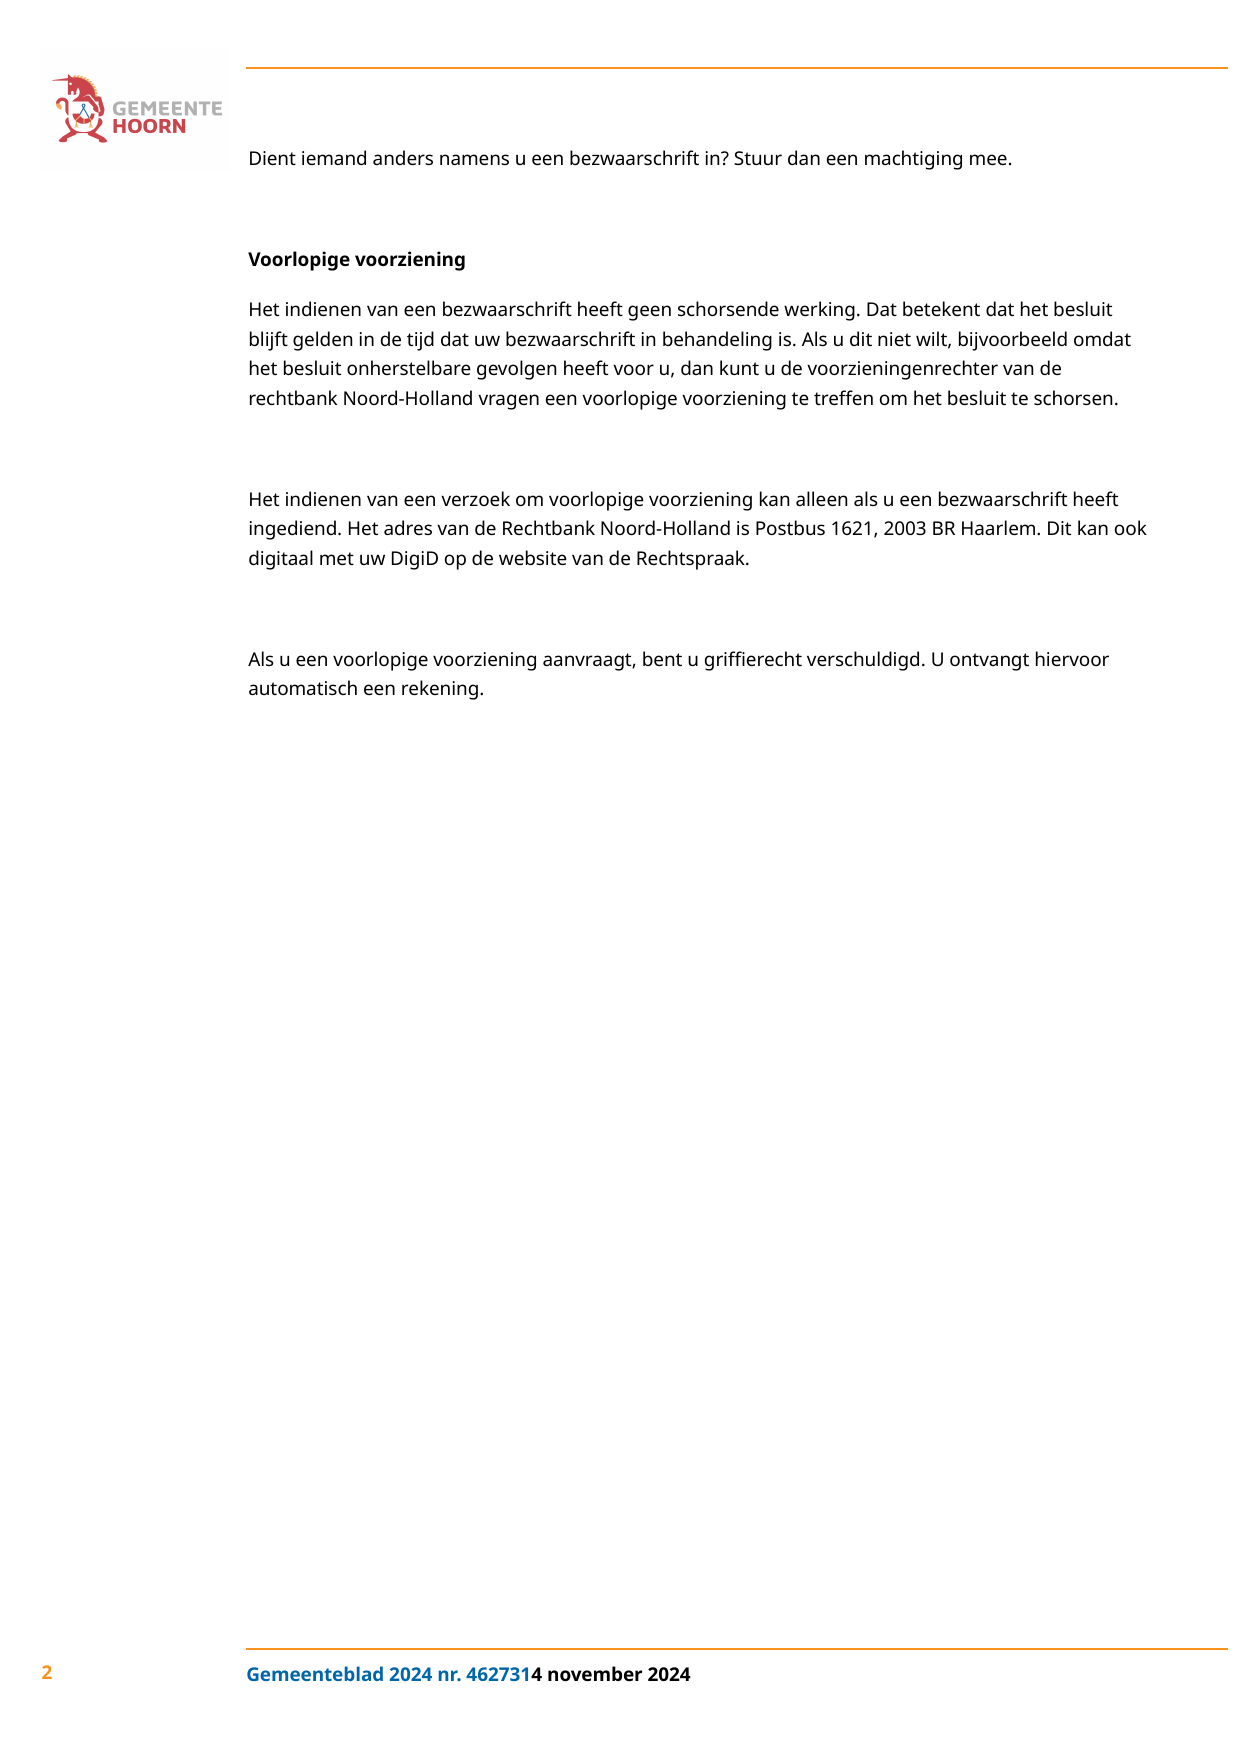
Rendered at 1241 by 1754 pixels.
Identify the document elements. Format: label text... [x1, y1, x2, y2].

text Het indienen van een bezwaarschrift heeft geen schorsende werking. Dat betekent dat het besluit blijft gelden in de tijd dat uw bezwaarschrift in behandeling is. Als u dit niet wilt, bijvoorbeeld omdat het besluit onherstelbare gevolgen heeft voor u, dan kunt u de voorzieningenrechter van de rechtbank Noord-Holland vragen een voorlopige voorziening te treffen om het besluit te schorsen. [248, 296, 1152, 411]
text Voorlopige voorziening [248, 246, 1152, 272]
picture [41, 47, 231, 172]
text Als u een voorlopige voorziening aanvraagt, bent u griffierecht verschuldigd. U ontvangt hiervoor automatisch een rekening. [248, 646, 1152, 701]
text Het indienen van een verzoek om voorlopige voorziening kan alleen als u een bezwaarschrift heeft ingediend. Het adres van de Rechtbank Noord-Holland is Postbus 1621, 2003 BR Haarlem. Dit kan ook digitaal met uw DigiD op de website van de Rechtspraak. [248, 486, 1152, 571]
text Dient iemand anders namens u een bezwaarschrift in? Stuur dan een machtiging mee. [248, 145, 1152, 171]
